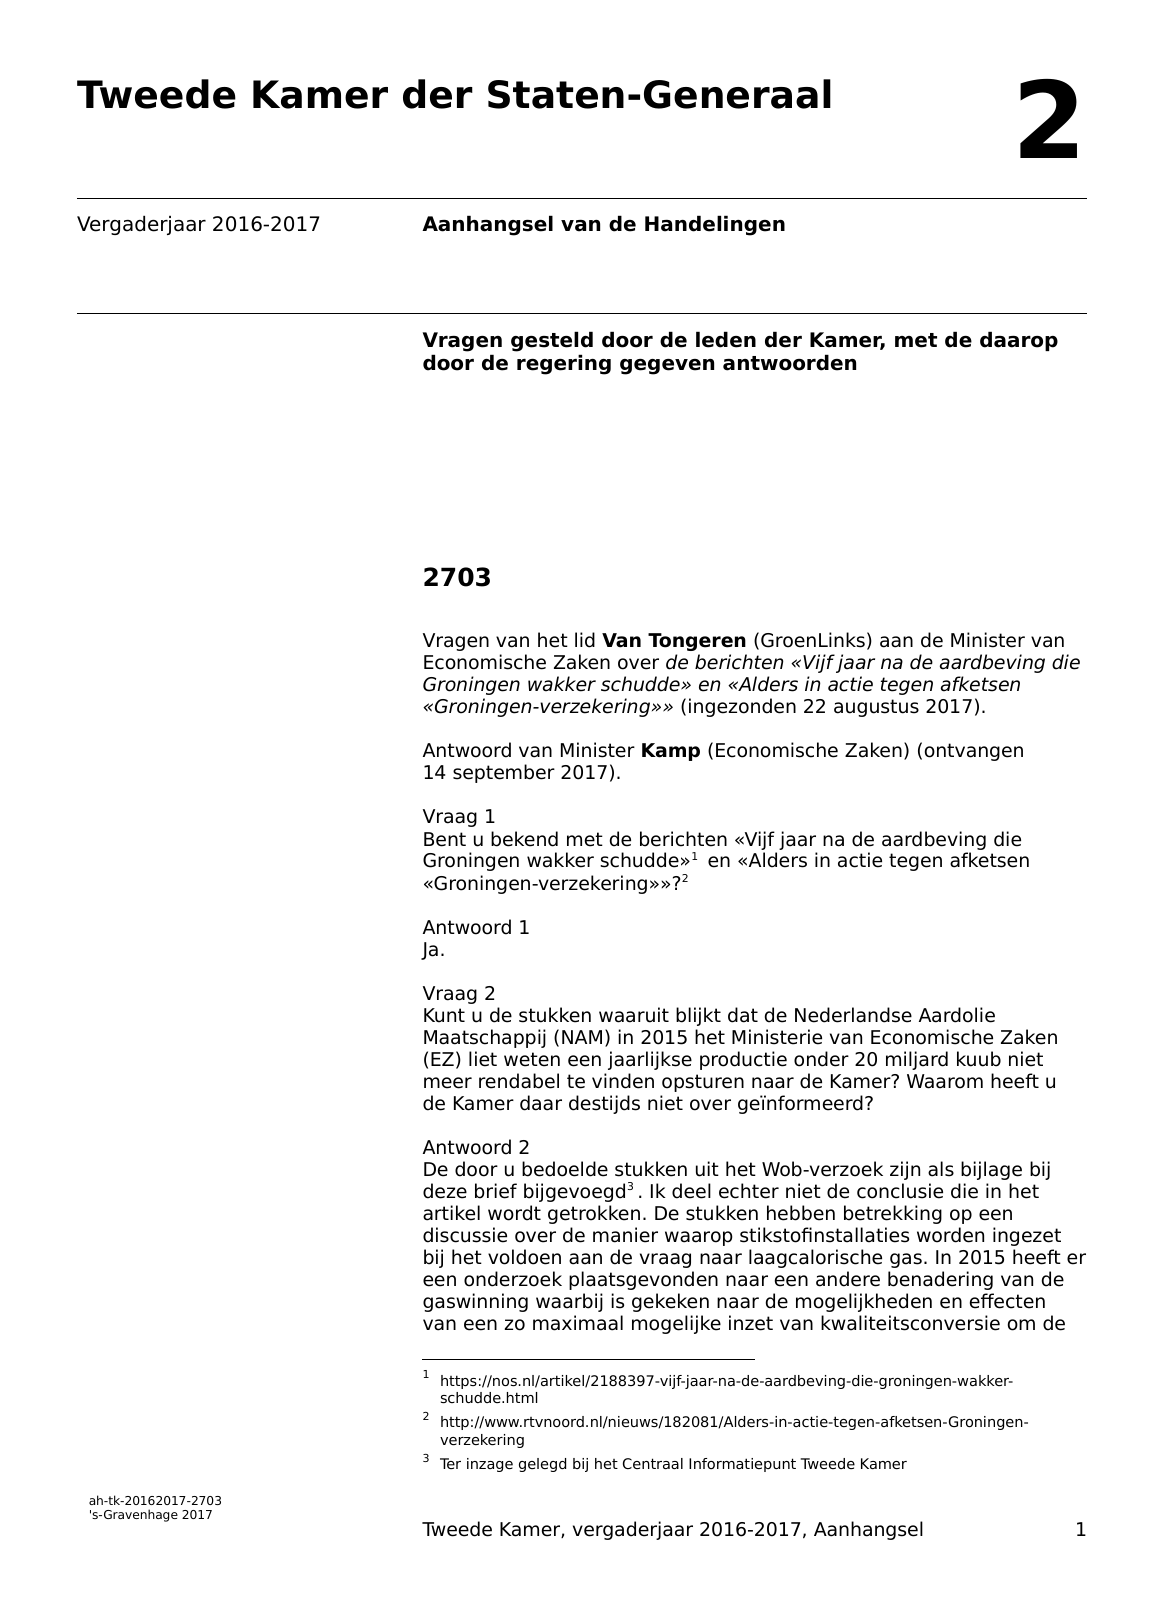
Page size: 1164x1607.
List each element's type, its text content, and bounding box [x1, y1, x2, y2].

text Antwoord 1 [422, 917, 1087, 938]
text Vragen van het lid Van Tongeren (GroenLinks) aan de Minister van Economische Zaken over de berichten «Vijf jaar na de aardbeving die Groningen wakker schudde» en «Alders in actie tegen afketsen «Groningen-verzekering»» (ingezonden 22 augustus 2017). [422, 630, 1087, 718]
table_cell Vergaderjaar 2016-2017 [77, 199, 422, 313]
text Antwoord van Minister Kamp (Economische Zaken) (ontvangen 14 september 2017). [422, 740, 1087, 784]
text De door u bedoelde stukken uit het Wob-verzoek zijn als bijlage bij deze brief bijgevoegd. Ik deel echter niet de conclusie die in het artikel wordt getrokken. De stukken hebben betrekking op een discussie over de manier waarop stikstofinstallaties worden ingezet bij het voldoen aan de vraag naar laagcalorische gas. In 2015 heeft er een onderzoek plaatsgevonden naar een andere benadering van de gaswinning waarbij is gekeken naar de mogelijkheden en effecten van een zo maximaal mogelijke inzet van kwaliteitsconversie om de [422, 1159, 1087, 1334]
text https://nos.nl/artikel/2188397-vijf-jaar-na-de-aardbeving-die-groningen-wakker-schudde.html [422, 1368, 1087, 1407]
text Ja. [422, 938, 1087, 961]
table_cell [77, 314, 422, 375]
text Bent u bekend met de berichten «Vijf jaar na de aardbeving die Groningen wakker schudde» en «Alders in actie tegen afketsen «Groningen-verzekering»»? [422, 828, 1087, 894]
text Ter inzage gelegd bij het Centraal Informatiepunt Tweede Kamer [422, 1452, 1087, 1474]
text Vraag 1 [422, 806, 1087, 828]
text Antwoord 2 [422, 1137, 1087, 1159]
text ah-tk-20162017-2703 [88, 1494, 323, 1508]
table_header Tweede Kamer der Staten-Generaal [77, 59, 886, 198]
table_header 2 [886, 59, 1087, 198]
text Vraag 2 [422, 983, 1087, 1005]
text http://www.rtvnoord.nl/nieuws/182081/Alders-in-actie-tegen-afketsen-Groningen-verzekering [422, 1410, 1087, 1449]
text 2703 [422, 563, 1087, 592]
table_cell Vragen gesteld door de leden der Kamer, met de daarop door de regering gegeven antwoorden [422, 314, 1087, 375]
text 's-Gravenhage 2017 [88, 1508, 323, 1522]
text Kunt u de stukken waaruit blijkt dat de Nederlandse Aardolie Maatschappij (NAM) in 2015 het Ministerie van Economische Zaken (EZ) liet weten een jaarlijkse productie onder 20 miljard kuub niet meer rendabel te vinden opsturen naar de Kamer? Waarom heeft u de Kamer daar destijds niet over geïnformeerd? [422, 1005, 1087, 1114]
table_cell Aanhangsel van de Handelingen [422, 199, 1087, 313]
